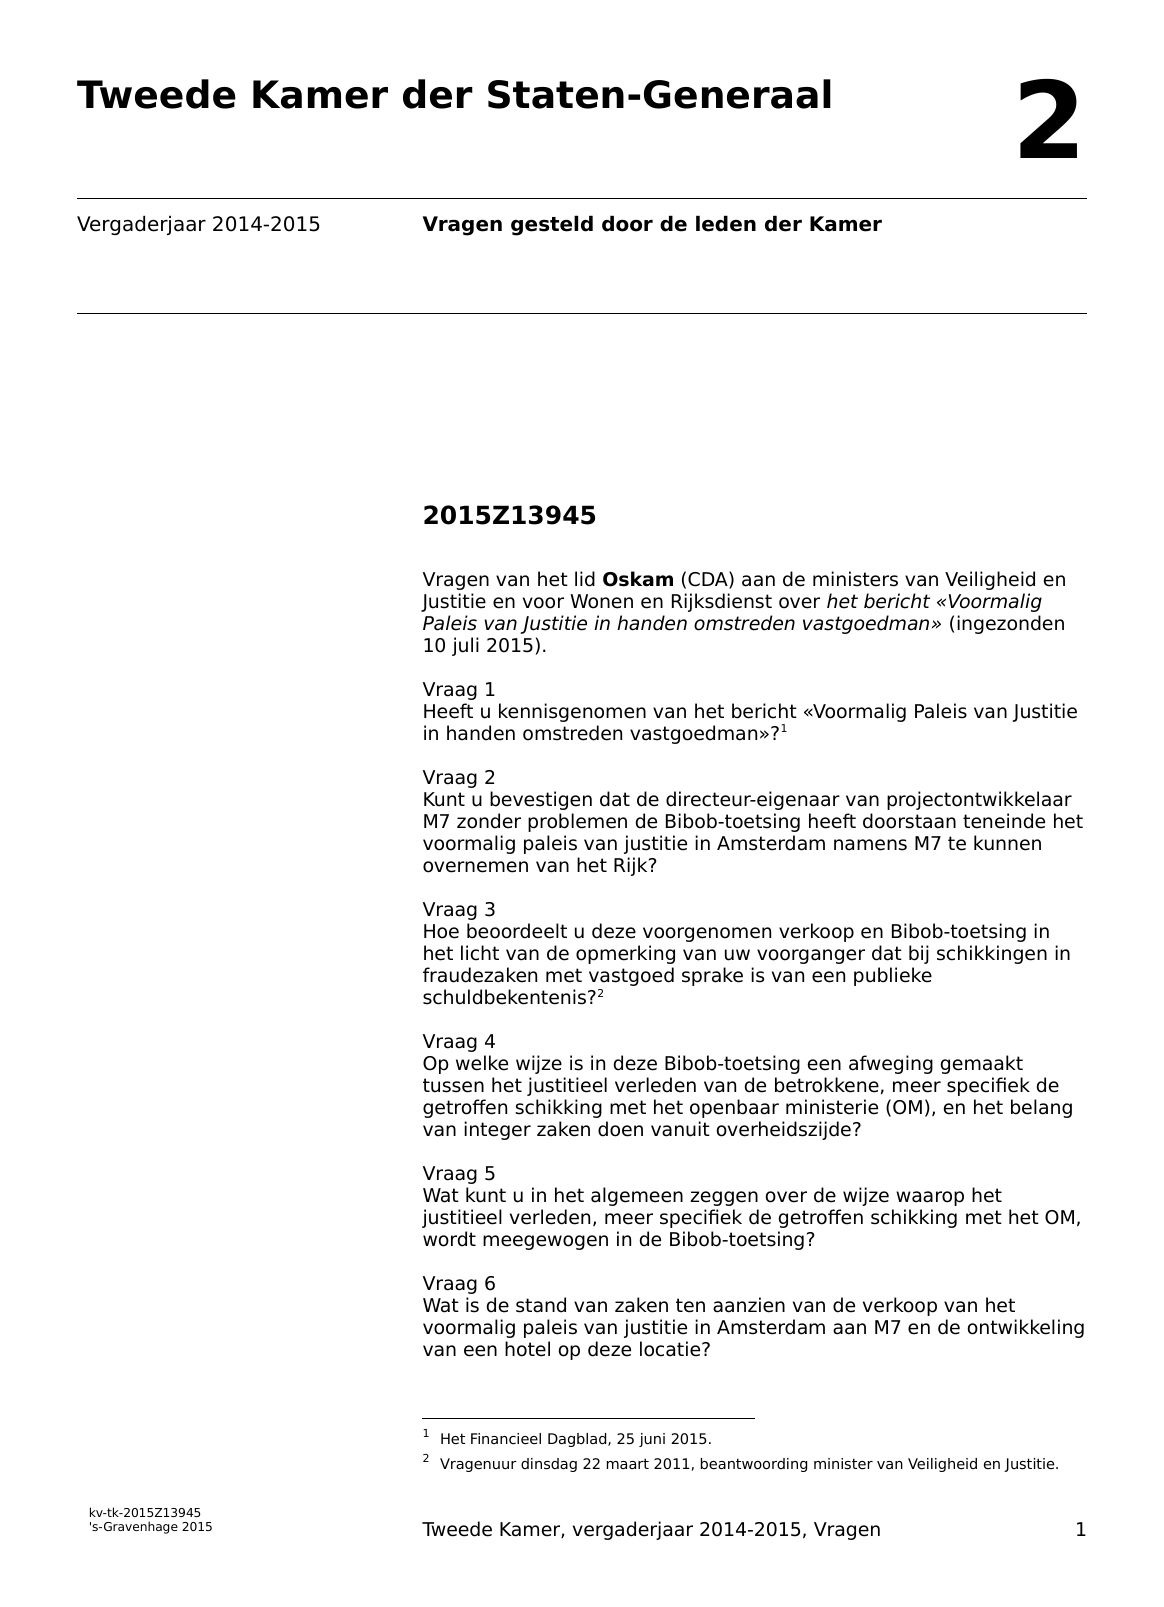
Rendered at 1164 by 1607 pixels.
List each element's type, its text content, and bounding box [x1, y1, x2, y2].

text Vraag 5 [422, 1163, 1087, 1185]
table_header Tweede Kamer der Staten-Generaal [77, 59, 886, 198]
text 's-Gravenhage 2015 [88, 1520, 323, 1534]
text Vragen van het lid Oskam (CDA) aan de ministers van Veiligheid en Justitie en voor Wonen en Rijksdienst over het bericht «Voormalig Paleis van Justitie in handen omstreden vastgoedman» (ingezonden 10 juli 2015). [422, 569, 1087, 657]
table_cell Vragen gesteld door de leden der Kamer [422, 199, 1087, 313]
text Vraag 4 [422, 1031, 1087, 1053]
text Op welke wijze is in deze Bibob-toetsing een afweging gemaakt tussen het justitieel verleden van de betrokkene, meer specifiek de getroffen schikking met het openbaar ministerie (OM), en het belang van integer zaken doen vanuit overheidszijde? [422, 1053, 1087, 1141]
text Wat is de stand van zaken ten aanzien van de verkoop van het voormalig paleis van justitie in Amsterdam aan M7 en de ontwikkeling van een hotel op deze locatie? [422, 1295, 1087, 1361]
text Vraag 6 [422, 1273, 1087, 1295]
text Vraag 1 [422, 679, 1087, 701]
text Vragenuur dinsdag 22 maart 2011, beantwoording minister van Veiligheid en Justitie. [422, 1452, 1087, 1474]
table_cell Vergaderjaar 2014-2015 [77, 199, 422, 313]
text kv-tk-2015Z13945 [88, 1506, 323, 1520]
text Hoe beoordeelt u deze voorgenomen verkoop en Bibob-toetsing in het licht van de opmerking van uw voorganger dat bij schikkingen in fraudezaken met vastgoed sprake is van een publieke schuldbekentenis? [422, 921, 1087, 1009]
text Vraag 2 [422, 767, 1087, 789]
table_header 2 [886, 59, 1087, 198]
text Het Financieel Dagblad, 25 juni 2015. [422, 1427, 1087, 1449]
text Kunt u bevestigen dat de directeur-eigenaar van projectontwikkelaar M7 zonder problemen de Bibob-toetsing heeft doorstaan teneinde het voormalig paleis van justitie in Amsterdam namens M7 te kunnen overnemen van het Rijk? [422, 789, 1087, 877]
text Vraag 3 [422, 899, 1087, 921]
text Wat kunt u in het algemeen zeggen over de wijze waarop het justitieel verleden, meer specifiek de getroffen schikking met het OM, wordt meegewogen in de Bibob-toetsing? [422, 1185, 1087, 1251]
text 2015Z13945 [422, 501, 1087, 531]
text Heeft u kennisgenomen van het bericht «Voormalig Paleis van Justitie in handen omstreden vastgoedman»? [422, 701, 1087, 745]
